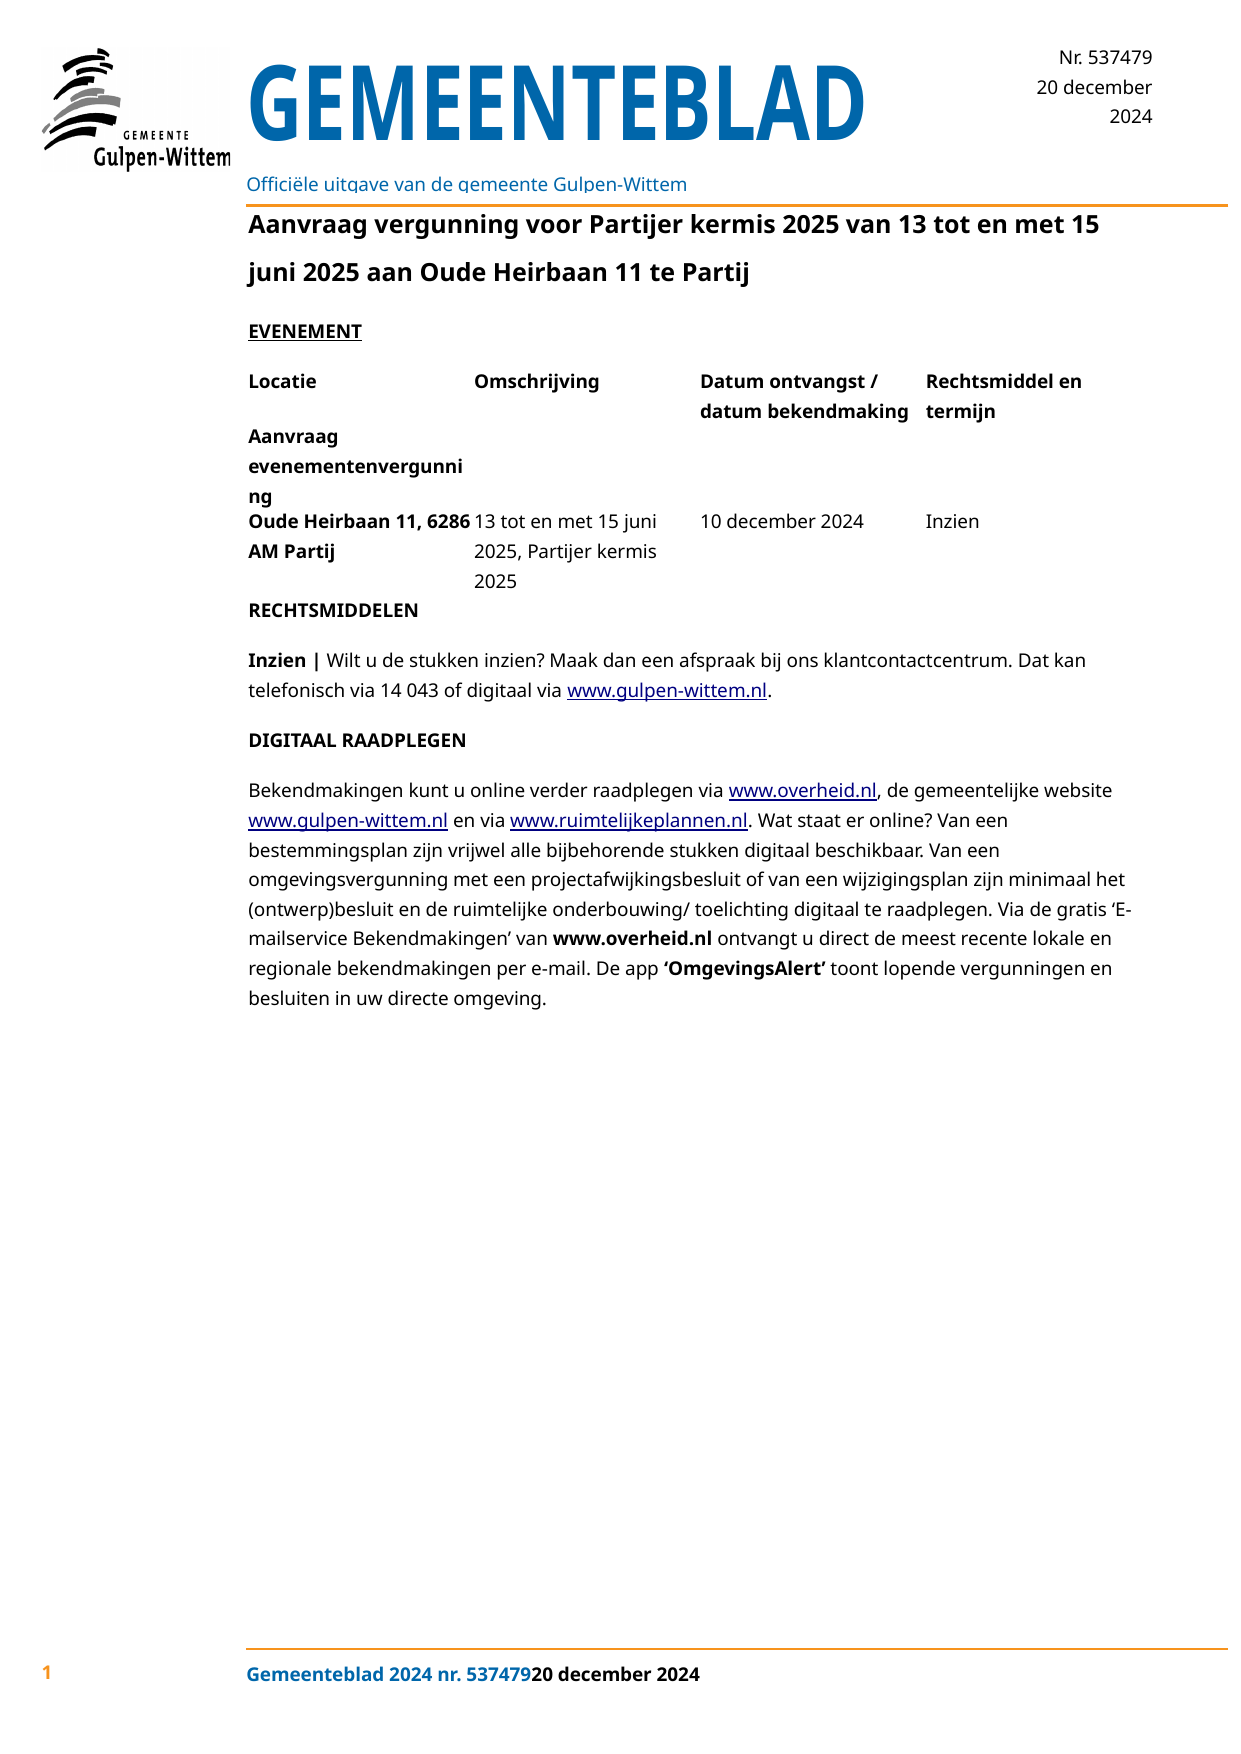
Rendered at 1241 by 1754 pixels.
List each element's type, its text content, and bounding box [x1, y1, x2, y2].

text Aanvraag vergunning voor Partijer kermis 2025 van 13 tot en met 15 juni 2025 aan Oude Heirbaan 11 te Partij [248, 207, 1152, 288]
table_cell Oude Heirbaan 11, 6286 AM Partij [248, 509, 474, 593]
picture [41, 47, 231, 172]
text RECHTSMIDDELEN [248, 597, 1152, 622]
table_cell [700, 424, 926, 509]
table_cell [474, 424, 700, 509]
table_header Omschrijving [474, 369, 700, 424]
text DIGITAAL RAADPLEGEN [248, 727, 1152, 753]
table_header Locatie [248, 369, 474, 424]
table_cell Aanvraag evenementenvergunning [248, 424, 474, 509]
table_cell Inzien [926, 509, 1152, 593]
table_cell 13 tot en met 15 juni 2025, Partijer kermis 2025 [474, 509, 700, 593]
table_cell [926, 424, 1152, 509]
text Inzien | Wilt u de stukken inzien? Maak dan een afspraak bij ons klantcontactcentrum. Dat kan telefonisch via 14 043 of digitaal via www.gulpen-wittem.nl. [248, 647, 1152, 702]
table_header Datum ontvangst / datum bekendmaking [700, 369, 926, 424]
text Bekendmakingen kunt u online verder raadplegen via www.overheid.nl, de gemeentelijke website www.gulpen-wittem.nl en via www.ruimtelijkeplannen.nl. Wat staat er online? Van een bestemmingsplan zijn vrijwel alle bijbehorende stukken digitaal beschikbaar. Van een omgevingsvergunning met een projectafwijkingsbesluit of van een wijzigingsplan zijn minimaal het (ontwerp)besluit en de ruimtelijke onderbouwing/ toelichting digitaal te raadplegen. Via de gratis ‘E-mailservice Bekendmakingen’ van www.overheid.nl ontvangt u direct de meest recente lokale en regionale bekendmakingen per e-mail. De app ‘OmgevingsAlert’ toont lopende vergunningen en besluiten in uw directe omgeving. [248, 778, 1152, 1010]
text EVENEMENT [248, 318, 1152, 344]
table_header Rechtsmiddel en termijn [926, 369, 1152, 424]
table_cell 10 december 2024 [700, 509, 926, 593]
